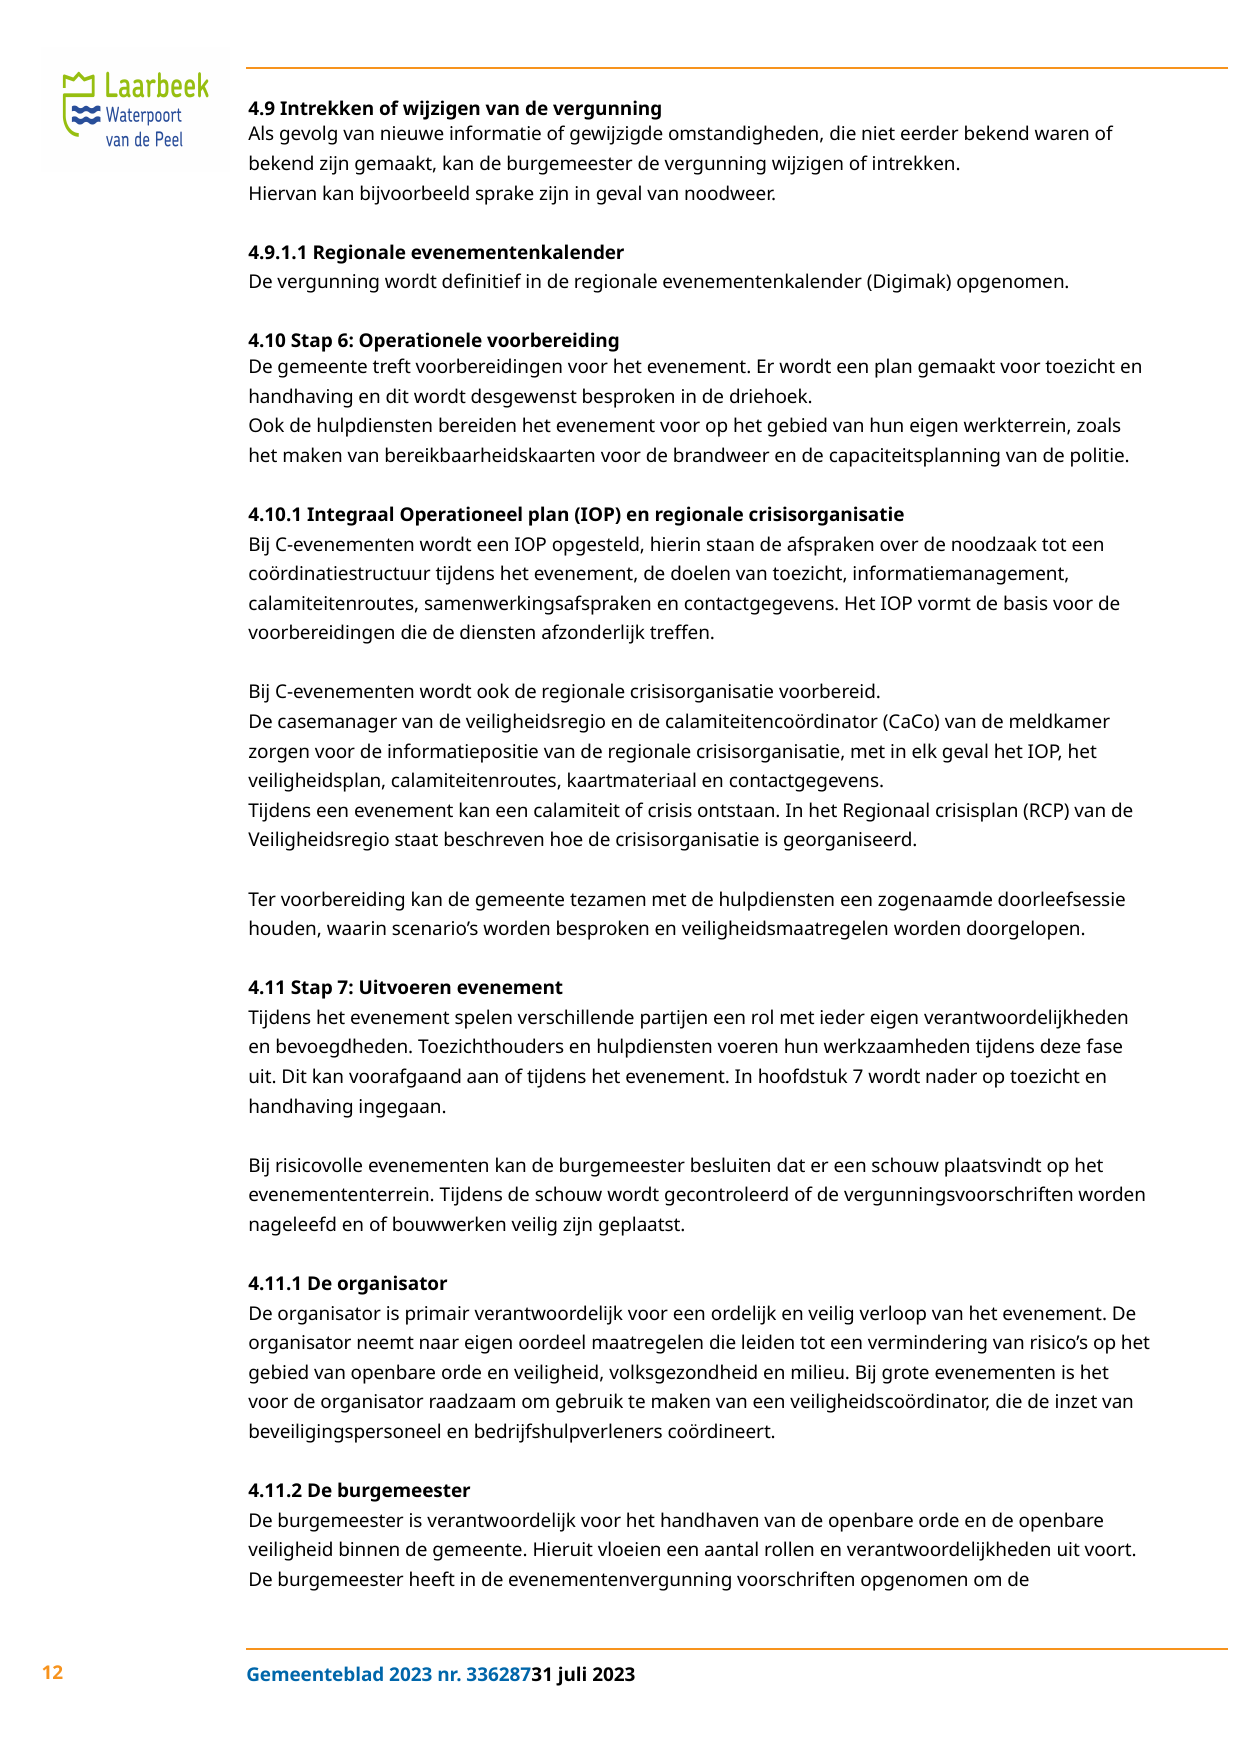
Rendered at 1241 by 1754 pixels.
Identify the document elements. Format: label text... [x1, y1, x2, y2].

text De burgemeester is verantwoordelijk voor het handhaven van de openbare orde en de openbare veiligheid binnen de gemeente. Hieruit vloeien een aantal rollen en verantwoordelijkheden uit voort. [248, 1507, 1152, 1562]
text Als gevolg van nieuwe informatie of gewijzigde omstandigheden, die niet eerder bekend waren of bekend zijn gemaakt, kan de burgemeester de vergunning wijzigen of intrekken. [248, 121, 1152, 176]
text 4.10 Stap 6: Operationele voorbereiding [248, 328, 1152, 353]
text De vergunning wordt definitief in de regionale evenementenkalender (Digimak) opgenomen. [248, 268, 1152, 294]
text Ook de hulpdiensten bereiden het evenement voor op het gebied van hun eigen werkterrein, zoals het maken van bereikbaarheidskaarten voor de brandweer en de capaciteitsplanning van de politie. [248, 412, 1152, 468]
text Ter voorbereiding kan de gemeente tezamen met de hulpdiensten een zogenaamde doorleefsessie houden, waarin scenario’s worden besproken en veiligheidsmaatregelen worden doorgelopen. [248, 886, 1152, 941]
picture [41, 47, 231, 172]
text 4.11.1 De organisator [248, 1270, 1152, 1296]
text Bij risicovolle evenementen kan de burgemeester besluiten dat er een schouw plaatsvindt op het evenemententerrein. Tijdens de schouw wordt gecontroleerd of de vergunningsvoorschriften worden nageleefd en of bouwwerken veilig zijn geplaatst. [248, 1152, 1152, 1237]
text 4.9 Intrekken of wijzigen van de vergunning [248, 95, 1152, 121]
text De burgemeester heeft in de evenementenvergunning voorschriften opgenomen om de [248, 1566, 1152, 1592]
text 4.10.1 Integraal Operationeel plan (IOP) en regionale crisisorganisatie [248, 501, 1152, 527]
text 4.11.2 De burgemeester [248, 1477, 1152, 1503]
text 4.11 Stap 7: Uitvoeren evenement [248, 974, 1152, 1000]
text Tijdens het evenement spelen verschillende partijen een rol met ieder eigen verantwoordelijkheden en bevoegdheden. Toezichthouders en hulpdiensten voeren hun werkzaamheden tijdens deze fase uit. Dit kan voorafgaand aan of tijdens het evenement. In hoofdstuk 7 wordt nader op toezicht en handhaving ingegaan. [248, 1004, 1152, 1119]
text De gemeente treft voorbereidingen voor het evenement. Er wordt een plan gemaakt voor toezicht en handhaving en dit wordt desgewenst besproken in de driehoek. [248, 353, 1152, 409]
text De casemanager van de veiligheidsregio en de calamiteitencoördinator (CaCo) van de meldkamer zorgen voor de informatiepositie van de regionale crisisorganisatie, met in elk geval het IOP, het veiligheidsplan, calamiteitenroutes, kaartmateriaal en contactgegevens. [248, 708, 1152, 793]
text Bij C-evenementen wordt een IOP opgesteld, hierin staan de afspraken over de noodzaak tot een coördinatiestructuur tijdens het evenement, de doelen van toezicht, informatiemanagement, calamiteitenroutes, samenwerkingsafspraken en contactgegevens. Het IOP vormt de basis voor de voorbereidingen die de diensten afzonderlijk treffen. [248, 531, 1152, 645]
text Bij C-evenementen wordt ook de regionale crisisorganisatie voorbereid. [248, 679, 1152, 704]
text De organisator is primair verantwoordelijk voor een ordelijk en veilig verloop van het evenement. De organisator neemt naar eigen oordeel maatregelen die leiden tot een vermindering van risico’s op het gebied van openbare orde en veiligheid, volksgezondheid en milieu. Bij grote evenementen is het voor de organisator raadzaam om gebruik te maken van een veiligheidscoördinator, die de inzet van beveiligingspersoneel en bedrijfshulpverleners coördineert. [248, 1300, 1152, 1444]
text Tijdens een evenement kan een calamiteit of crisis ontstaan. In het Regionaal crisisplan (RCP) van de Veiligheidsregio staat beschreven hoe de crisisorganisatie is georganiseerd. [248, 797, 1152, 852]
text 4.9.1.1 Regionale evenementenkalender [248, 239, 1152, 264]
text Hiervan kan bijvoorbeeld sprake zijn in geval van noodweer. [248, 180, 1152, 205]
